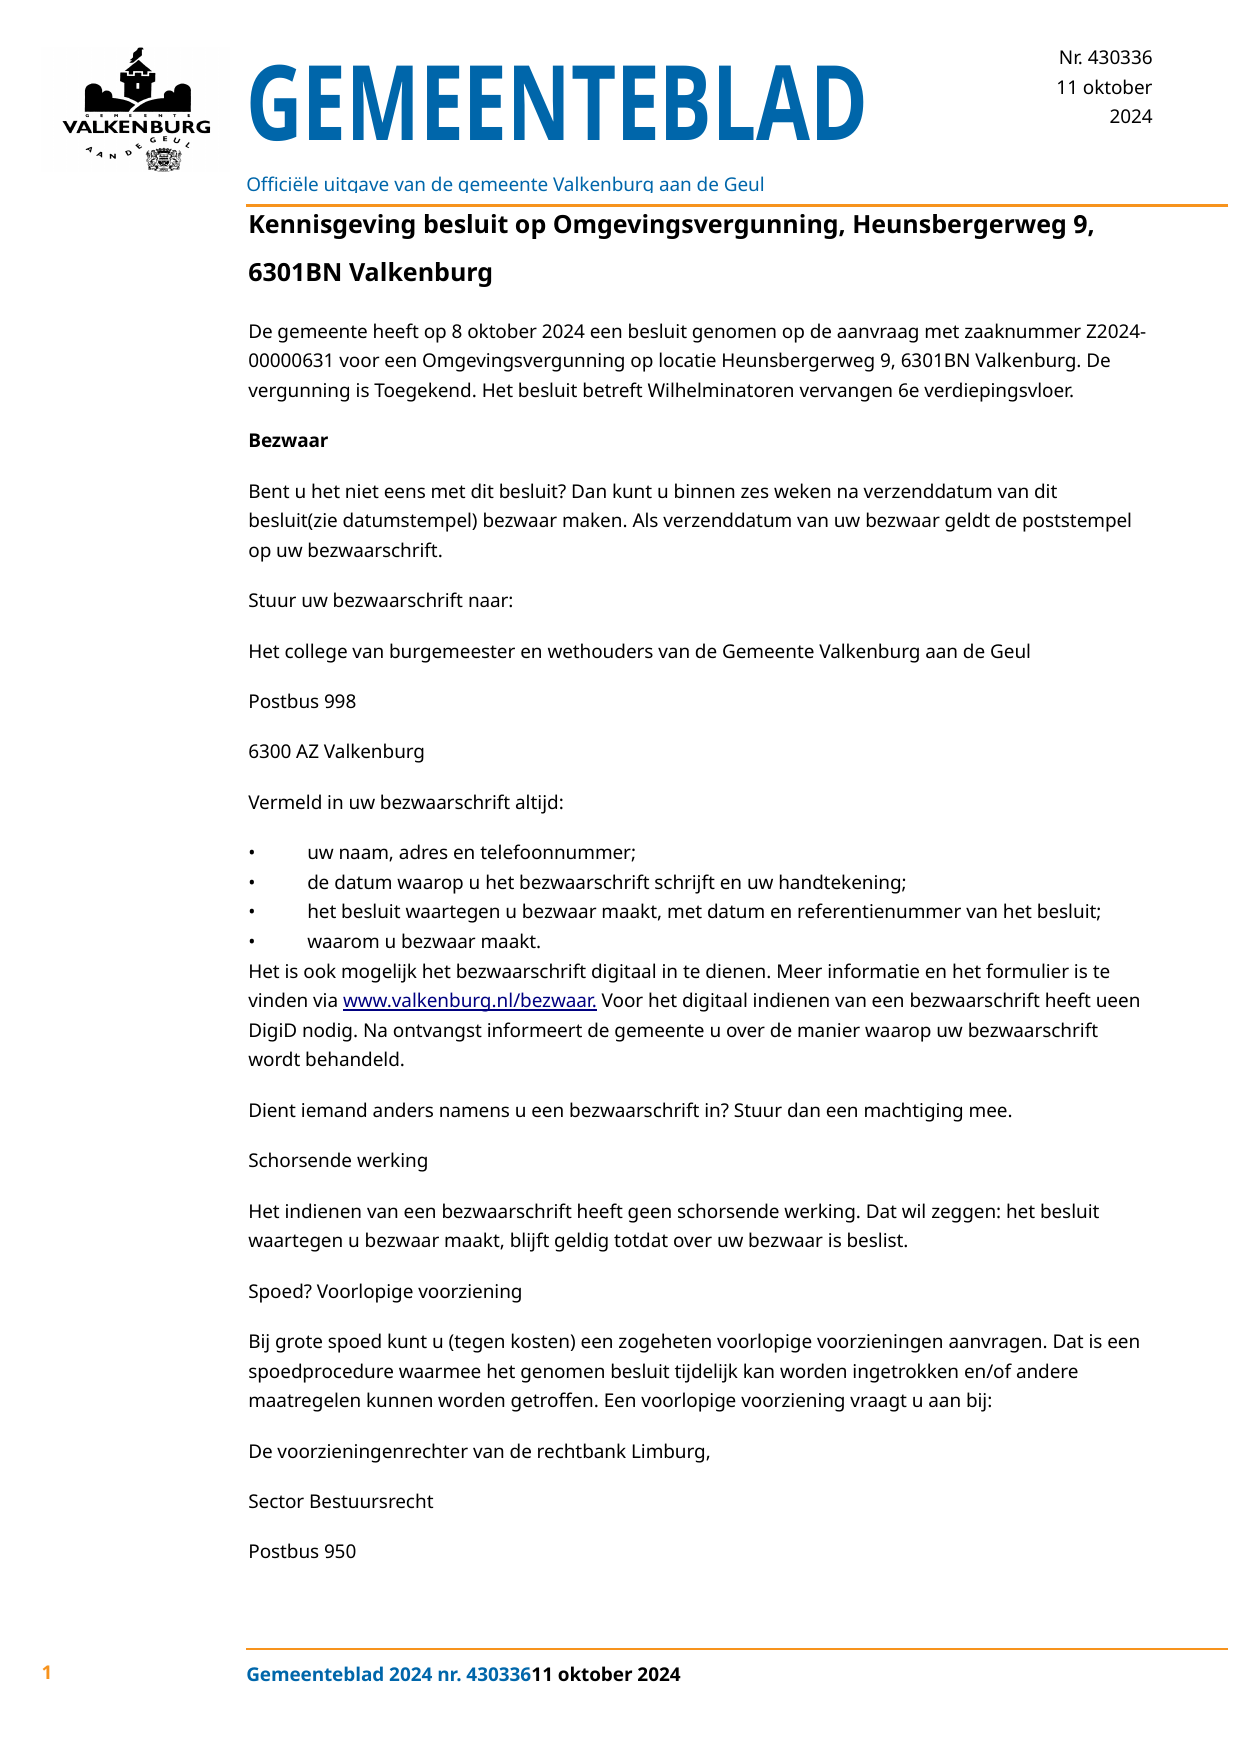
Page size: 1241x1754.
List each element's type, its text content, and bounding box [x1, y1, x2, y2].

text Kennisgeving besluit op Omgevingsvergunning, Heunsbergerweg 9, 6301BN Valkenburg [248, 207, 1152, 288]
text Vermeld in uw bezwaarschrift altijd: [248, 789, 1152, 815]
text Schorsende werking [248, 1147, 1152, 1173]
text Dient iemand anders namens u een bezwaarschrift in? Stuur dan een machtiging mee. [248, 1097, 1152, 1123]
picture [41, 47, 231, 172]
text Stuur uw bezwaarschrift naar: [248, 587, 1152, 613]
text Het indienen van een bezwaarschrift heeft geen schorsende werking. Dat wil zeggen: het besluit waartegen u bezwaar maakt, blijft geldig totdat over uw bezwaar is beslist. [248, 1198, 1152, 1253]
text De gemeente heeft op 8 oktober 2024 een besluit genomen op de aanvraag met zaaknummer Z2024-00000631 voor een Omgevingsvergunning op locatie Heunsbergerweg 9, 6301BN Valkenburg. De vergunning is Toegekend. Het besluit betreft Wilhelminatoren vervangen 6e verdiepingsvloer. [248, 318, 1152, 403]
text Het is ook mogelijk het bezwaarschrift digitaal in te dienen. Meer informatie en het formulier is te vinden via www.valkenburg.nl/bezwaar. Voor het digitaal indienen van een bezwaarschrift heeft ueen DigiD nodig. Na ontvangst informeert de gemeente u over de manier waarop uw bezwaarschrift wordt behandeld. [248, 958, 1152, 1072]
text Spoed? Voorlopige voorziening [248, 1278, 1152, 1304]
text De voorzieningenrechter van de rechtbank Limburg, [248, 1438, 1152, 1464]
text Postbus 950 [248, 1539, 1152, 1564]
text Sector Bestuursrecht [248, 1488, 1152, 1514]
text Het college van burgemeester en wethouders van de Gemeente Valkenburg aan de Geul [248, 638, 1152, 664]
text Postbus 998 [248, 688, 1152, 714]
list de datum waarop u het bezwaarschrift schrijft en uw handtekening; [248, 869, 1152, 895]
list uw naam, adres en telefoonnummer; [248, 839, 1152, 865]
text Bent u het niet eens met dit besluit? Dan kunt u binnen zes weken na verzenddatum van dit besluit(zie datumstempel) bezwaar maken. Als verzenddatum van uw bezwaar geldt de poststempel op uw bezwaarschrift. [248, 478, 1152, 563]
text Bij grote spoed kunt u (tegen kosten) een zogeheten voorlopige voorzieningen aanvragen. Dat is een spoedprocedure waarmee het genomen besluit tijdelijk kan worden ingetrokken en/of andere maatregelen kunnen worden getroffen. Een voorlopige voorziening vraagt u aan bij: [248, 1328, 1152, 1413]
list het besluit waartegen u bezwaar maakt, met datum en referentienummer van het besluit; [248, 899, 1152, 924]
text Bezwaar [248, 427, 1152, 453]
text 6300 AZ Valkenburg [248, 739, 1152, 764]
list waarom u bezwaar maakt. [248, 928, 1152, 954]
